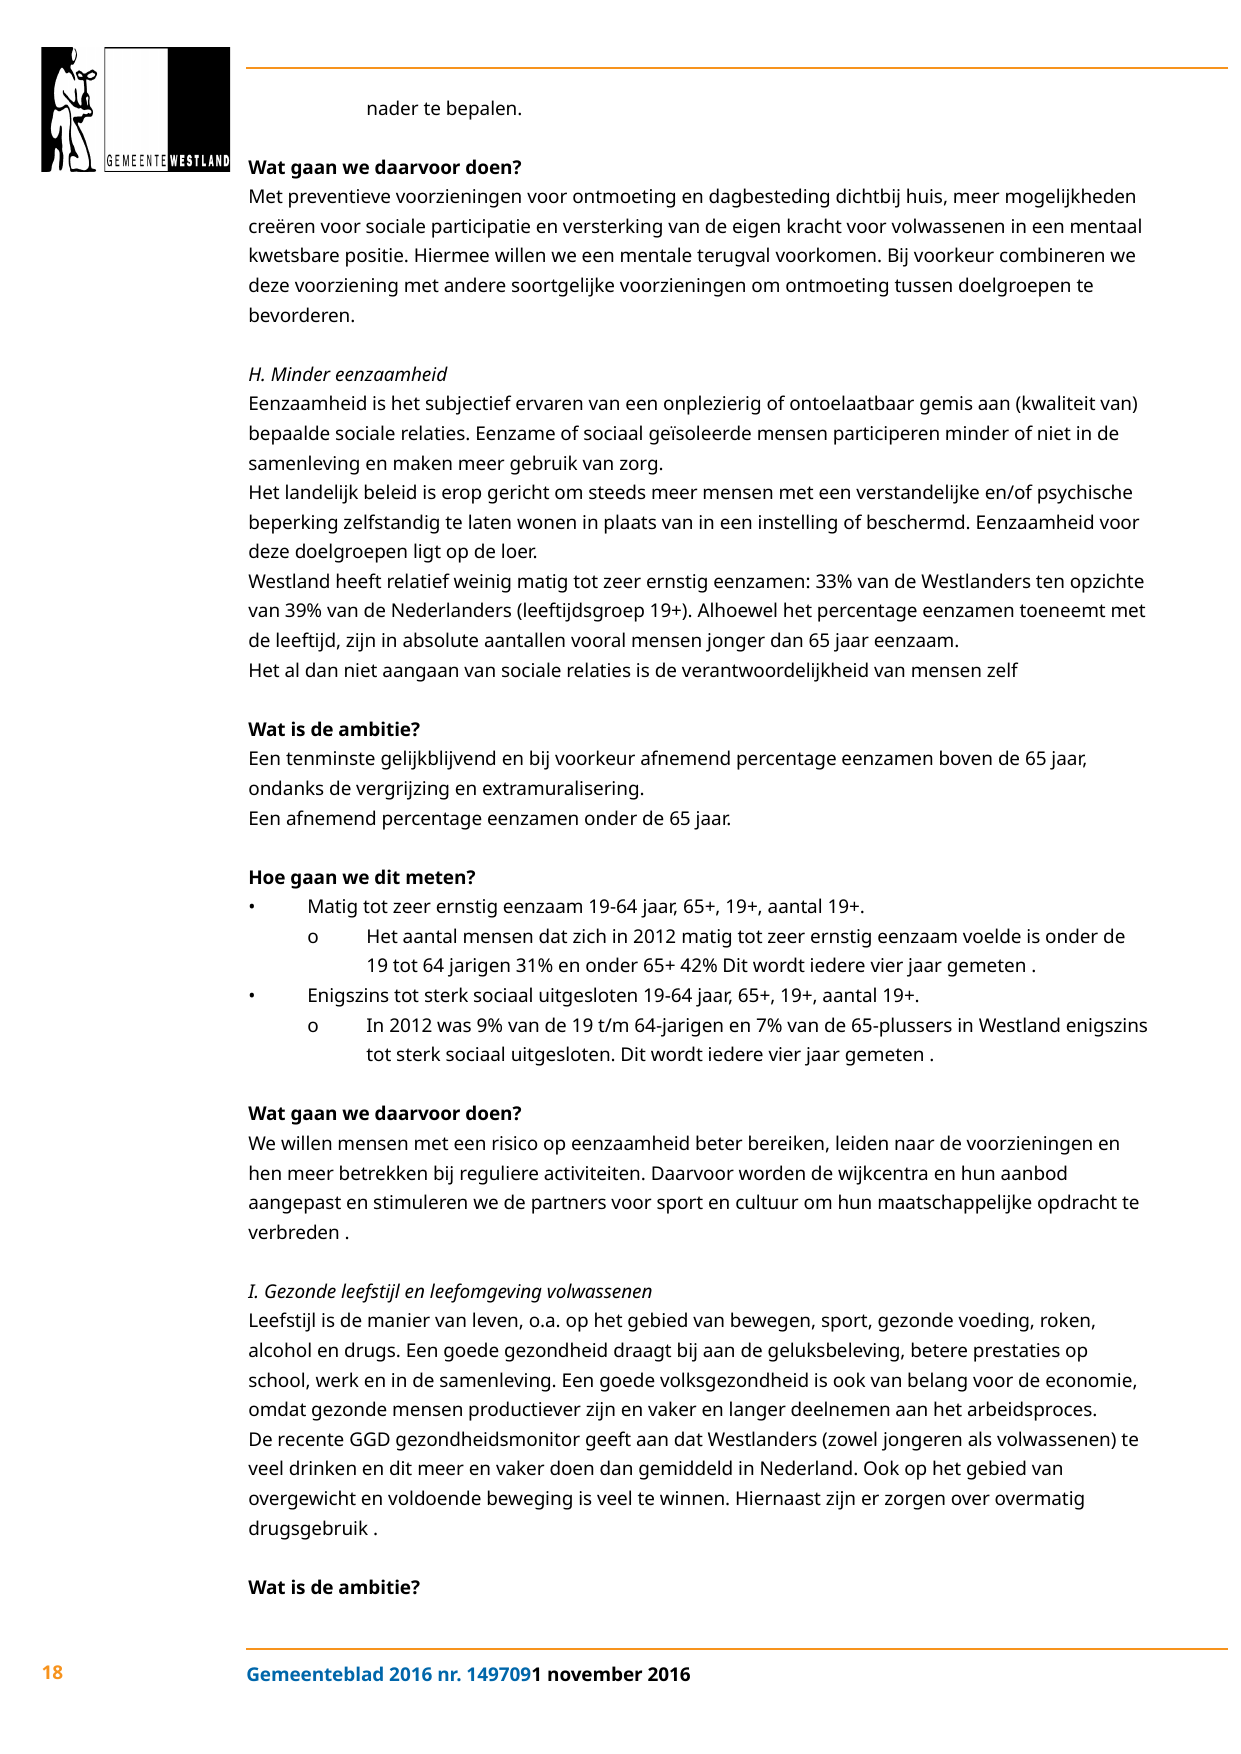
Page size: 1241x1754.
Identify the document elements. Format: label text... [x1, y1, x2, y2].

text Wat gaan we daarvoor doen? [248, 1101, 1152, 1126]
picture [41, 47, 231, 172]
text De recente GGD gezondheidsmonitor geeft aan dat Westlanders (zowel jongeren als volwassenen) te veel drinken en dit meer en vaker doen dan gemiddeld in Nederland. Ook op het gebied van overgewicht en voldoende beweging is veel te winnen. Hiernaast zijn er zorgen over overmatig drugsgebruik . [248, 1426, 1152, 1541]
text Het al dan niet aangaan van sociale relaties is de verantwoordelijkheid van mensen zelf [248, 657, 1152, 683]
list In 2012 was 9% van de 19 t/m 64-jarigen en 7% van de 65-plussers in Westland enigszins tot sterk sociaal uitgesloten. Dit wordt iedere vier jaar gemeten . [307, 1012, 1152, 1067]
list Matig tot zeer ernstig eenzaam 19-64 jaar, 65+, 19+, aantal 19+. [248, 893, 1152, 919]
text Een tenminste gelijkblijvend en bij voorkeur afnemend percentage eenzamen boven de 65 jaar, ondanks de vergrijzing en extramuralisering. [248, 746, 1152, 801]
text Een afnemend percentage eenzamen onder de 65 jaar. [248, 805, 1152, 831]
text Het landelijk beleid is erop gericht om steeds meer mensen met een verstandelijke en/of psychische beperking zelfstandig te laten wonen in plaats van in een instelling of beschermd. Eenzaamheid voor deze doelgroepen ligt op de loer. [248, 479, 1152, 564]
text Eenzaamheid is het subjectief ervaren van een onplezierig of ontoelaatbaar gemis aan (kwaliteit van) bepaalde sociale relaties. Eenzame of sociaal geïsoleerde mensen participeren minder of niet in de samenleving en maken meer gebruik van zorg. [248, 391, 1152, 476]
text Hoe gaan we dit meten? [248, 864, 1152, 890]
text Wat is de ambitie? [248, 1574, 1152, 1600]
text Met preventieve voorzieningen voor ontmoeting en dagbesteding dichtbij huis, meer mogelijkheden creëren voor sociale participatie en versterking van de eigen kracht voor volwassenen in een mentaal kwetsbare positie. Hiermee willen we een mentale terugval voorkomen. Bij voorkeur combineren we deze voorziening met andere soortgelijke voorzieningen om ontmoeting tussen doelgroepen te bevorderen. [248, 183, 1152, 328]
text Leefstijl is de manier van leven, o.a. op het gebied van bewegen, sport, gezonde voeding, roken, alcohol en drugs. Een goede gezondheid draagt bij aan de geluksbeleving, betere prestaties op school, werk en in de samenleving. Een goede volksgezondheid is ook van belang voor de economie, omdat gezonde mensen productiever zijn en vaker en langer deelnemen aan het arbeidsproces. [248, 1308, 1152, 1422]
text Wat gaan we daarvoor doen? [248, 154, 1152, 180]
text I. Gezonde leefstijl en leefomgeving volwassenen [248, 1278, 1152, 1304]
text H. Minder eenzaamheid [248, 361, 1152, 387]
text Wat is de ambitie? [248, 716, 1152, 742]
text We willen mensen met een risico op eenzaamheid beter bereiken, leiden naar de voorzieningen en hen meer betrekken bij reguliere activiteiten. Daarvoor worden de wijkcentra en hun aanbod aangepast en stimuleren we de partners voor sport en cultuur om hun maatschappelijke opdracht te verbreden . [248, 1130, 1152, 1245]
list nader te bepalen. [307, 95, 1152, 121]
list Het aantal mensen dat zich in 2012 matig tot zeer ernstig eenzaam voelde is onder de 19 tot 64 jarigen 31% en onder 65+ 42% Dit wordt iedere vier jaar gemeten . [307, 923, 1152, 978]
list Enigszins tot sterk sociaal uitgesloten 19-64 jaar, 65+, 19+, aantal 19+. [248, 982, 1152, 1008]
text Westland heeft relatief weinig matig tot zeer ernstig eenzamen: 33% van de Westlanders ten opzichte van 39% van de Nederlanders (leeftijdsgroep 19+). Alhoewel het percentage eenzamen toeneemt met de leeftijd, zijn in absolute aantallen vooral mensen jonger dan 65 jaar eenzaam. [248, 568, 1152, 653]
